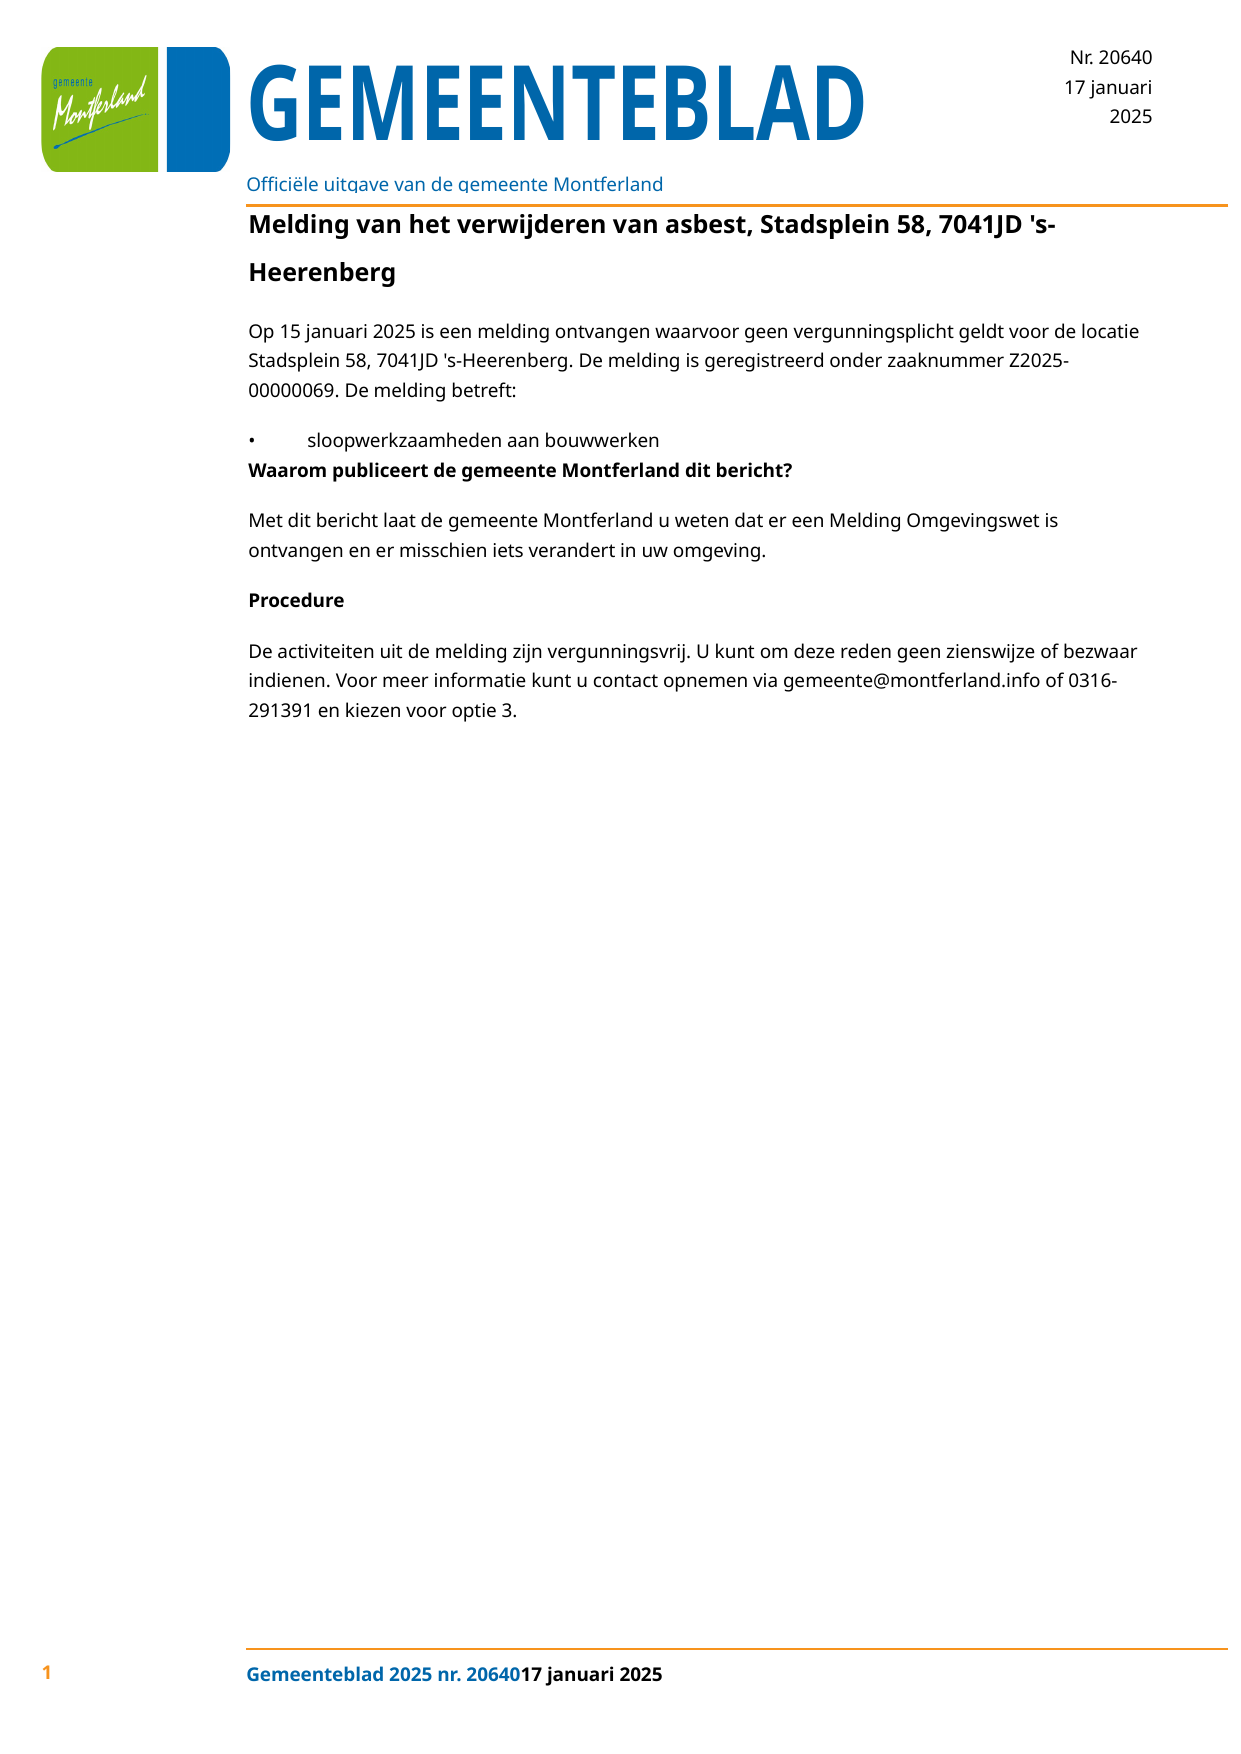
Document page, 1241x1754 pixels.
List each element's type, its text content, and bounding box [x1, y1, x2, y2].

text Waarom publiceert de gemeente Montferland dit bericht? [248, 457, 1152, 483]
text Procedure [248, 587, 1152, 613]
picture [41, 47, 231, 172]
text Melding van het verwijderen van asbest, Stadsplein 58, 7041JD 's-Heerenberg [248, 207, 1152, 288]
text Op 15 januari 2025 is een melding ontvangen waarvoor geen vergunningsplicht geldt voor de locatie Stadsplein 58, 7041JD 's-Heerenberg. De melding is geregistreerd onder zaaknummer Z2025-00000069. De melding betreft: [248, 318, 1152, 403]
text De activiteiten uit de melding zijn vergunningsvrij. U kunt om deze reden geen zienswijze of bezwaar indienen. Voor meer informatie kunt u contact opnemen via gemeente@montferland.info of 0316-291391 en kiezen voor optie 3. [248, 638, 1152, 723]
list sloopwerkzaamheden aan bouwwerken [248, 427, 1152, 453]
text Met dit bericht laat de gemeente Montferland u weten dat er een Melding Omgevingswet is ontvangen en er misschien iets verandert in uw omgeving. [248, 507, 1152, 563]
